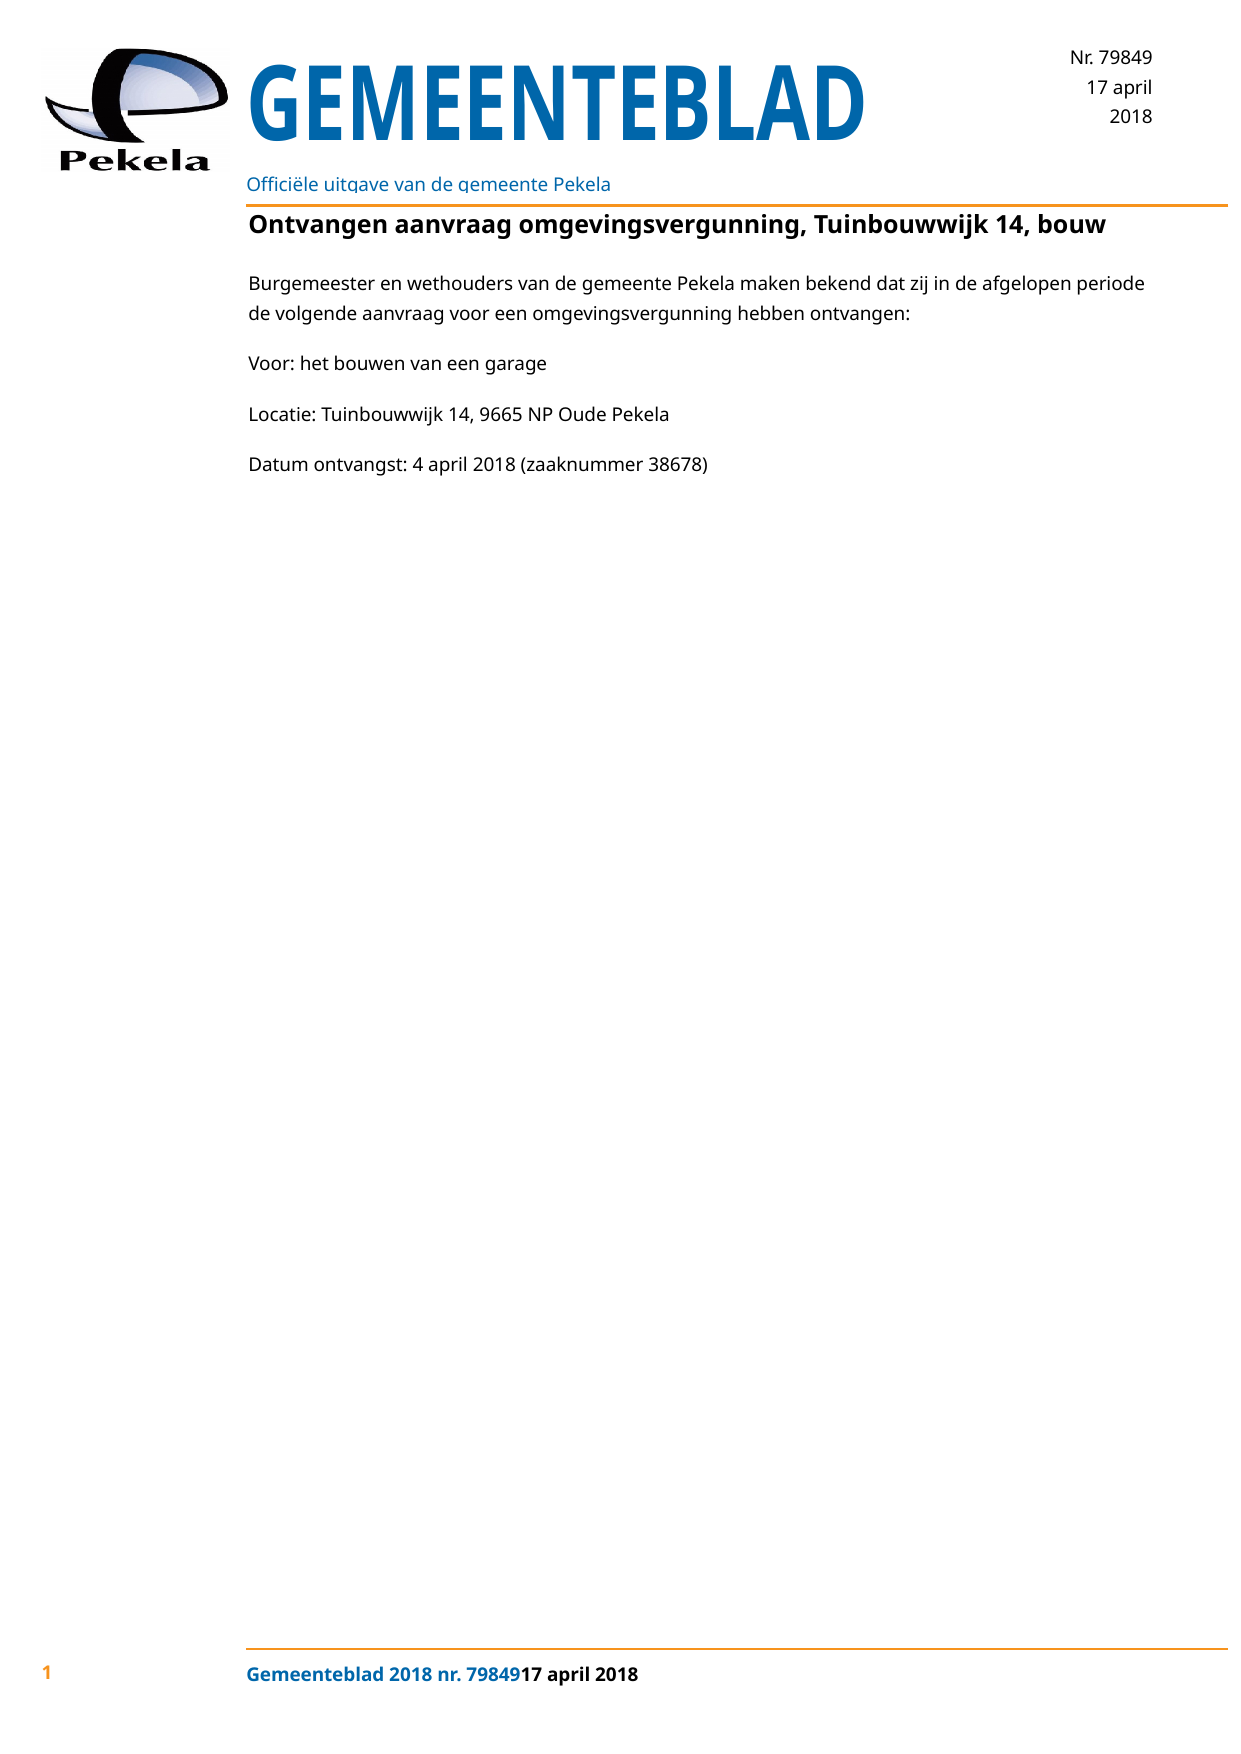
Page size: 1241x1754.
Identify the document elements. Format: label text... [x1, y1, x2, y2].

picture [41, 47, 231, 172]
text Locatie: Tuinbouwwijk 14, 9665 NP Oude Pekela [248, 401, 1152, 426]
text Ontvangen aanvraag omgevingsvergunning, Tuinbouwwijk 14, bouw [248, 207, 1152, 241]
text Voor: het bouwen van een garage [248, 350, 1152, 376]
text Burgemeester en wethouders van de gemeente Pekela maken bekend dat zij in de afgelopen periode de volgende aanvraag voor een omgevingsvergunning hebben ontvangen: [248, 270, 1152, 326]
text Datum ontvangst: 4 april 2018 (zaaknummer 38678) [248, 451, 1152, 477]
